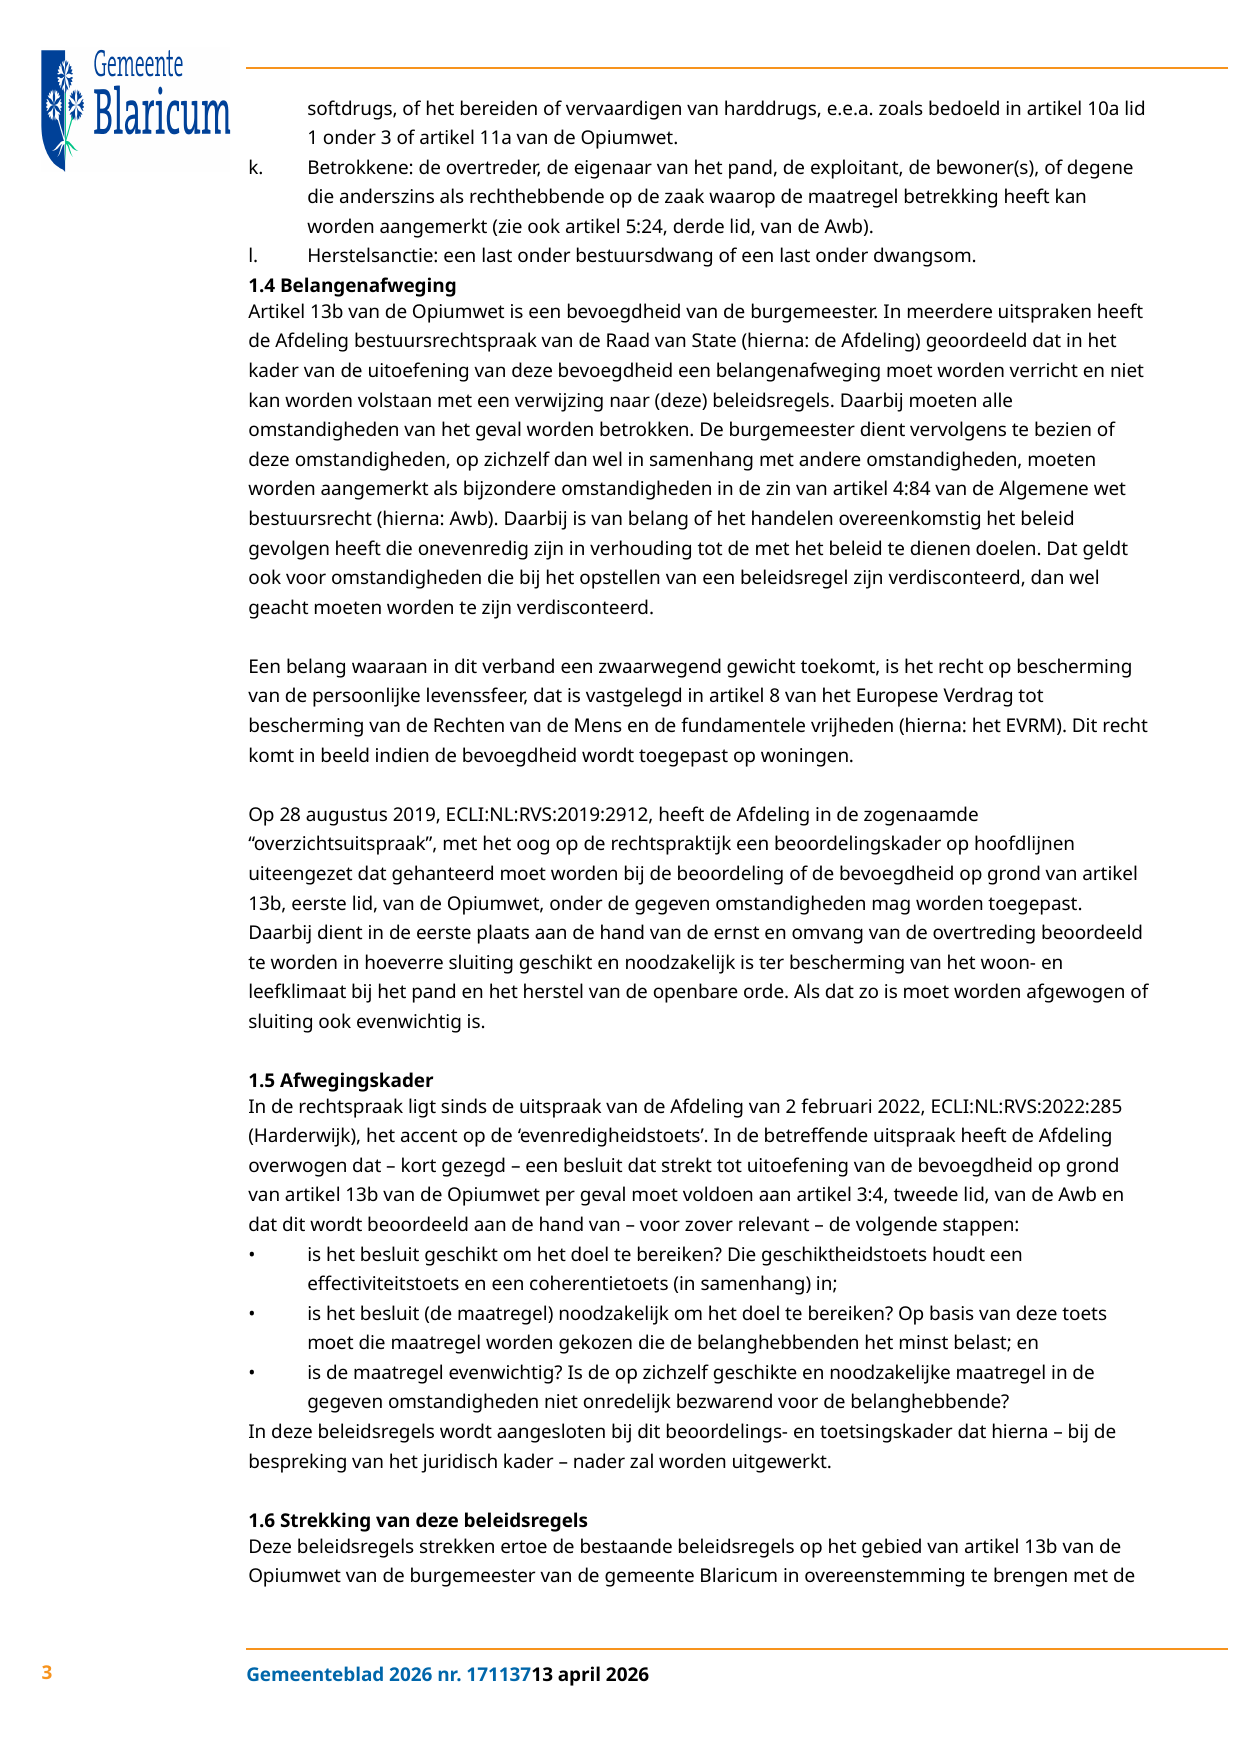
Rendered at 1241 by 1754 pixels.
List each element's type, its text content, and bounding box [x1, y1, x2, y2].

list is de maatregel evenwichtig? Is de op zichzelf geschikte en noodzakelijke maatregel in de gegeven omstandigheden niet onredelijk bezwarend voor de belanghebbende? [248, 1359, 1152, 1414]
text Op 28 augustus 2019, ECLI:NL:RVS:2019:2912, heeft de Afdeling in de zogenaamde “overzichtsuitspraak”, met het oog op de rechtspraktijk een beoordelingskader op hoofdlijnen uiteengezet dat gehanteerd moet worden bij de beoordeling of de bevoegdheid op grond van artikel 13b, eerste lid, van de Opiumwet, onder de gegeven omstandigheden mag worden toegepast. Daarbij dient in de eerste plaats aan de hand van de ernst en omvang van de overtreding beoordeeld te worden in hoeverre sluiting geschikt en noodzakelijk is ter bescherming van het woon- en leefklimaat bij het pand en het herstel van de openbare orde. Als dat zo is moet worden afgewogen of sluiting ook evenwichtig is. [248, 801, 1152, 1034]
list is het besluit (de maatregel) noodzakelijk om het doel te bereiken? Op basis van deze toets moet die maatregel worden gekozen die de belanghebbenden het minst belast; en [248, 1300, 1152, 1355]
list Herstelsanctie: een last onder bestuursdwang of een last onder dwangsom. [248, 243, 1152, 268]
text 1.5 Afwegingskader [248, 1067, 1152, 1093]
text 1.6 Strekking van deze beleidsregels [248, 1507, 1152, 1533]
list softdrugs, of het bereiden of vervaardigen van harddrugs, e.e.a. zoals bedoeld in artikel 10a lid 1 onder 3 of artikel 11a van de Opiumwet. [248, 95, 1152, 150]
text In deze beleidsregels wordt aangesloten bij dit beoordelings- en toetsingskader dat hierna – bij de bespreking van het juridisch kader – nader zal worden uitgewerkt. [248, 1418, 1152, 1474]
list Betrokkene: de overtreder, de eigenaar van het pand, de exploitant, de bewoner(s), of degene die anderszins als rechthebbende op de zaak waarop de maatregel betrekking heeft kan worden aangemerkt (zie ook artikel 5:24, derde lid, van de Awb). [248, 154, 1152, 239]
text In de rechtspraak ligt sinds de uitspraak van de Afdeling van 2 februari 2022, ECLI:NL:RVS:2022:285 (Harderwijk), het accent op de ‘evenredigheidstoets’. In de betreffende uitspraak heeft de Afdeling overwogen dat – kort gezegd – een besluit dat strekt tot uitoefening van de bevoegdheid op grond van artikel 13b van de Opiumwet per geval moet voldoen aan artikel 3:4, tweede lid, van de Awb en dat dit wordt beoordeeld aan de hand van – voor zover relevant – de volgende stappen: [248, 1093, 1152, 1237]
text Artikel 13b van de Opiumwet is een bevoegdheid van de burgemeester. In meerdere uitspraken heeft de Afdeling bestuursrechtspraak van de Raad van State (hierna: de Afdeling) geoordeeld dat in het kader van de uitoefening van deze bevoegdheid een belangenafweging moet worden verricht en niet kan worden volstaan met een verwijzing naar (deze) beleidsregels. Daarbij moeten alle omstandigheden van het geval worden betrokken. De burgemeester dient vervolgens te bezien of deze omstandigheden, op zichzelf dan wel in samenhang met andere omstandigheden, moeten worden aangemerkt als bijzondere omstandigheden in de zin van artikel 4:84 van de Algemene wet bestuursrecht (hierna: Awb). Daarbij is van belang of het handelen overeenkomstig het beleid gevolgen heeft die onevenredig zijn in verhouding tot de met het beleid te dienen doelen. Dat geldt ook voor omstandigheden die bij het opstellen van een beleidsregel zijn verdisconteerd, dan wel geacht moeten worden te zijn verdisconteerd. [248, 298, 1152, 619]
picture [41, 47, 231, 172]
list is het besluit geschikt om het doel te bereiken? Die geschiktheidstoets houdt een effectiviteitstoets en een coherentietoets (in samenhang) in; [248, 1241, 1152, 1296]
text Deze beleidsregels strekken ertoe de bestaande beleidsregels op het gebied van artikel 13b van de Opiumwet van de burgemeester van de gemeente Blaricum in overeenstemming te brengen met de [248, 1533, 1152, 1588]
text 1.4 Belangenafweging [248, 272, 1152, 298]
text Een belang waaraan in dit verband een zwaarwegend gewicht toekomt, is het recht op bescherming van de persoonlijke levenssfeer, dat is vastgelegd in artikel 8 van het Europese Verdrag tot bescherming van de Rechten van de Mens en de fundamentele vrijheden (hierna: het EVRM). Dit recht komt in beeld indien de bevoegdheid wordt toegepast op woningen. [248, 653, 1152, 767]
